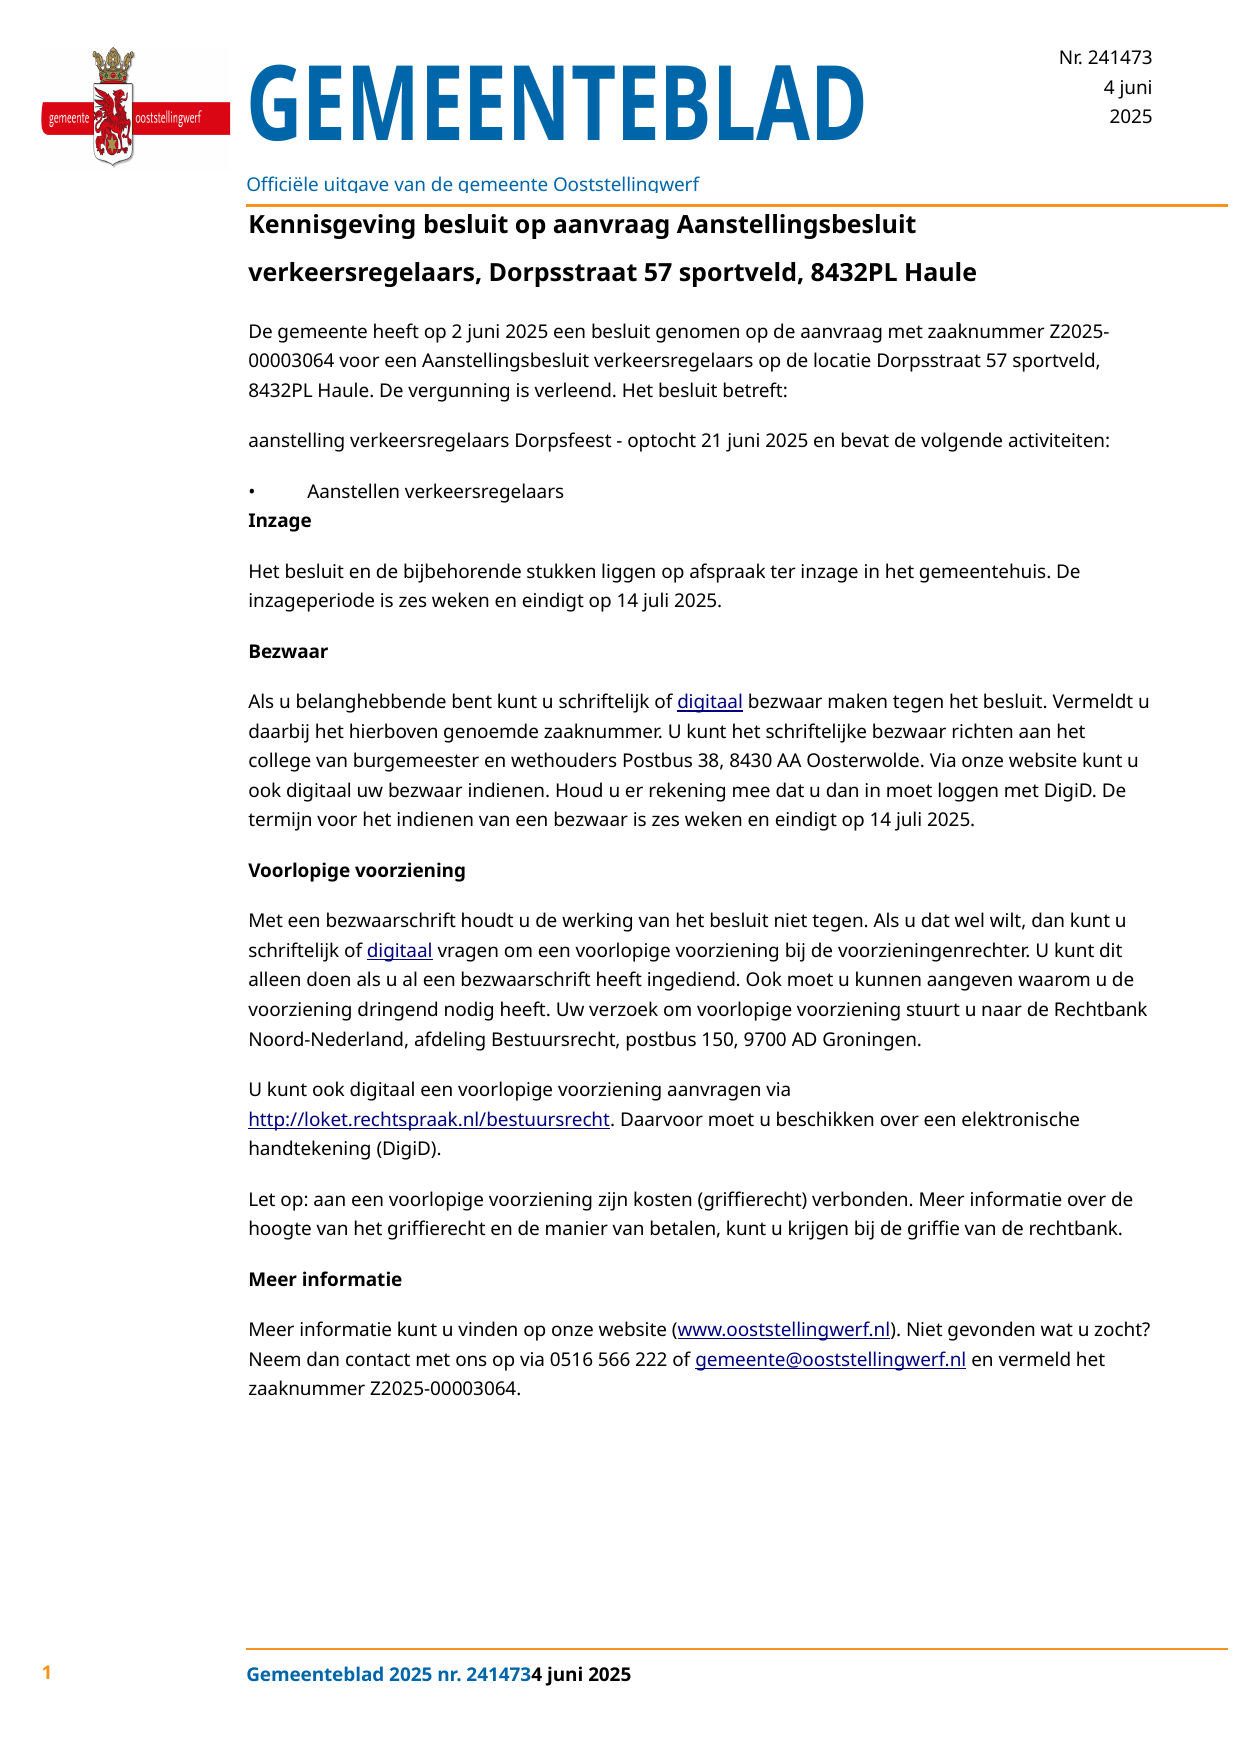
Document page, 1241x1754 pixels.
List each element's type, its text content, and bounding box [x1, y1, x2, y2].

text Als u belanghebbende bent kunt u schriftelijk of digitaal bezwaar maken tegen het besluit. Vermeldt u daarbij het hierboven genoemde zaaknummer. U kunt het schriftelijke bezwaar richten aan het college van burgemeester en wethouders Postbus 38, 8430 AA Oosterwolde. Via onze website kunt u ook digitaal uw bezwaar indienen. Houd u er rekening mee dat u dan in moet loggen met DigiD. De termijn voor het indienen van een bezwaar is zes weken en eindigt op 14 juli 2025. [248, 688, 1152, 832]
picture [41, 47, 231, 172]
text Voorlopige voorziening [248, 857, 1152, 883]
text aanstelling verkeersregelaars Dorpsfeest - optocht 21 juni 2025 en bevat de volgende activiteiten: [248, 427, 1152, 453]
text Kennisgeving besluit op aanvraag Aanstellingsbesluit verkeersregelaars, Dorpsstraat 57 sportveld, 8432PL Haule [248, 207, 1152, 288]
text Met een bezwaarschrift houdt u de werking van het besluit niet tegen. Als u dat wel wilt, dan kunt u schriftelijk of digitaal vragen om een voorlopige voorziening bij de voorzieningenrechter. U kunt dit alleen doen als u al een bezwaarschrift heeft ingediend. Ook moet u kunnen aangeven waarom u de voorziening dringend nodig heeft. Uw verzoek om voorlopige voorziening stuurt u naar de Rechtbank Noord-Nederland, afdeling Bestuursrecht, postbus 150, 9700 AD Groningen. [248, 907, 1152, 1052]
text Inzage [248, 507, 1152, 533]
text Meer informatie kunt u vinden op onze website (www.ooststellingwerf.nl). Niet gevonden wat u zocht? Neem dan contact met ons op via 0516 566 222 of gemeente@ooststellingwerf.nl en vermeld het zaaknummer Z2025-00003064. [248, 1316, 1152, 1401]
text Bezwaar [248, 638, 1152, 664]
text Het besluit en de bijbehorende stukken liggen op afspraak ter inzage in het gemeentehuis. De inzageperiode is zes weken en eindigt op 14 juli 2025. [248, 558, 1152, 613]
text U kunt ook digitaal een voorlopige voorziening aanvragen via http://loket.rechtspraak.nl/bestuursrecht. Daarvoor moet u beschikken over een elektronische handtekening (DigiD). [248, 1076, 1152, 1161]
text Let op: aan een voorlopige voorziening zijn kosten (griffierecht) verbonden. Meer informatie over de hoogte van het griffierecht en de manier van betalen, kunt u krijgen bij de griffie van de rechtbank. [248, 1186, 1152, 1241]
text Meer informatie [248, 1266, 1152, 1292]
list Aanstellen verkeersregelaars [248, 478, 1152, 504]
text De gemeente heeft op 2 juni 2025 een besluit genomen op de aanvraag met zaaknummer Z2025-00003064 voor een Aanstellingsbesluit verkeersregelaars op de locatie Dorpsstraat 57 sportveld, 8432PL Haule. De vergunning is verleend. Het besluit betreft: [248, 318, 1152, 403]
